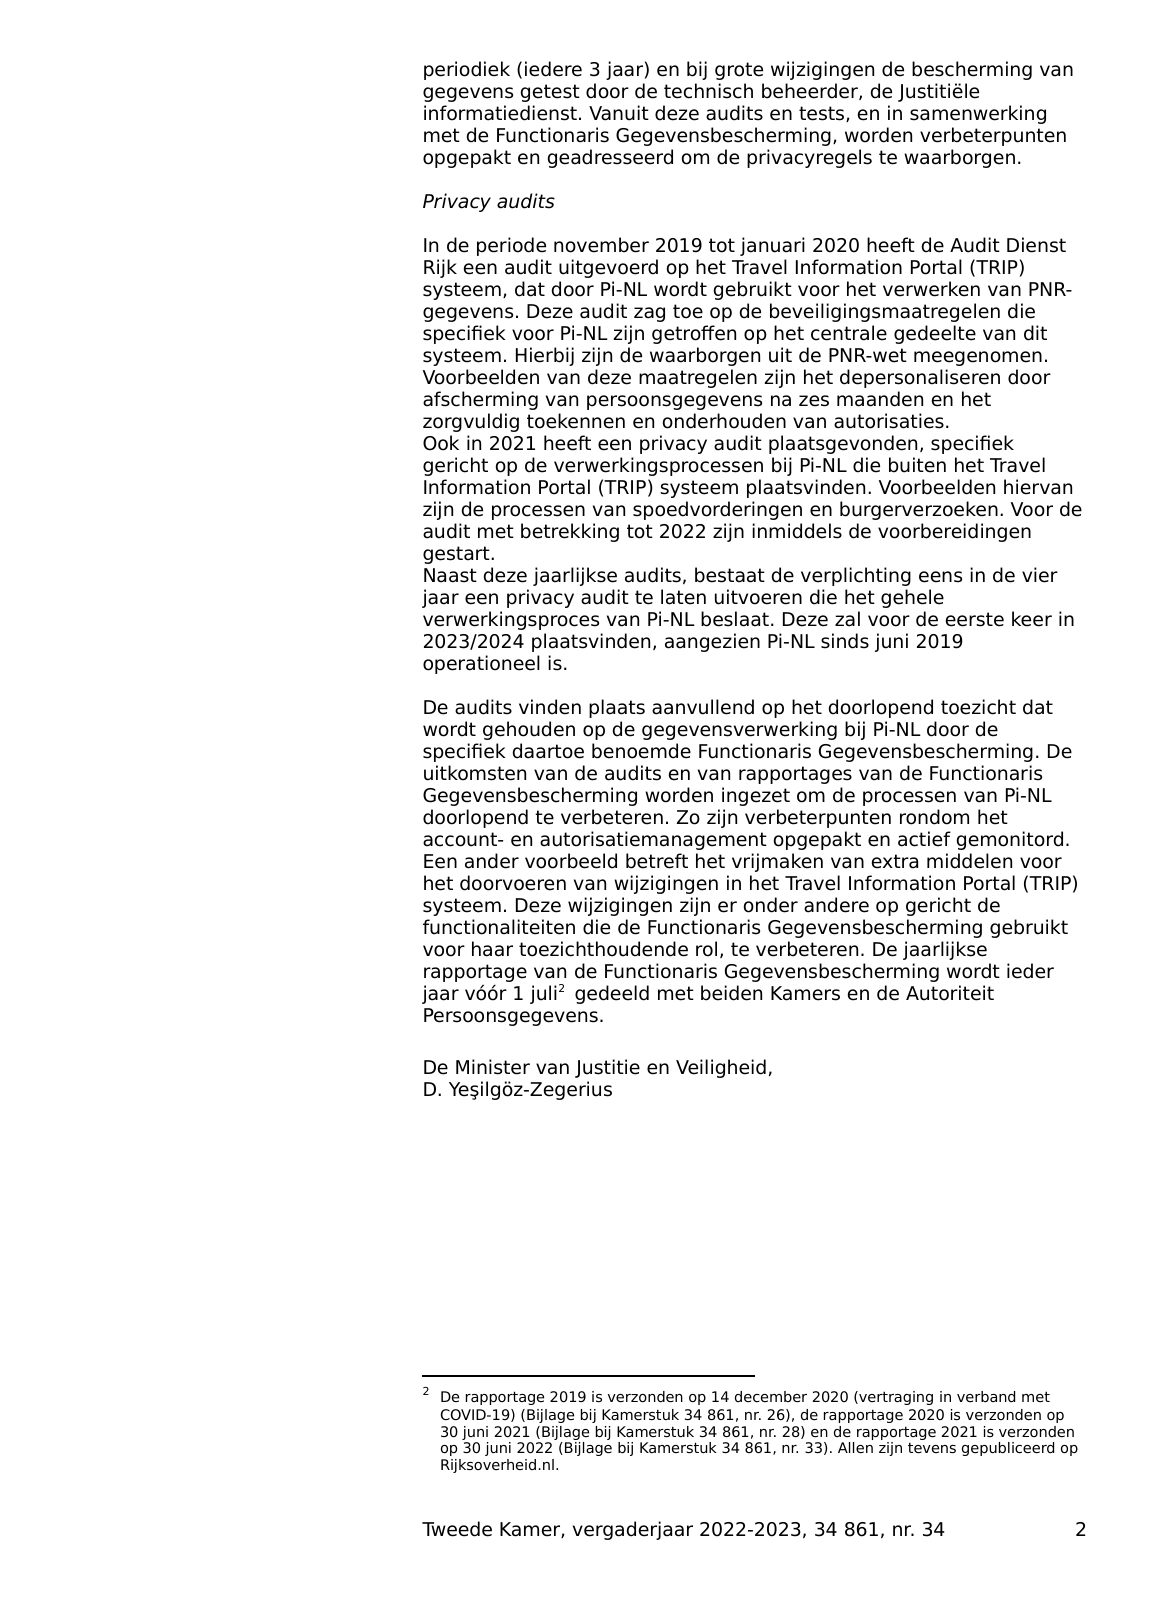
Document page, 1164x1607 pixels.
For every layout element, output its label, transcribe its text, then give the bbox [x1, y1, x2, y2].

text De Minister van Justitie en Veiligheid, D. Yeşilgöz-Zegerius [422, 1057, 1087, 1101]
text De rapportage 2019 is verzonden op 14 december 2020 (vertraging in verband met COVID-19) (Bijlage bij Kamerstuk 34 861, nr. 26), de rapportage 2020 is verzonden op 30 juni 2021 (Bijlage bij Kamerstuk 34 861, nr. 28) en de rapportage 2021 is verzonden op 30 juni 2022 (Bijlage bij Kamerstuk 34 861, nr. 33). Allen zijn tevens gepubliceerd op Rijksoverheid.nl. [422, 1385, 1087, 1474]
text periodiek (iedere 3 jaar) en bij grote wijzigingen de bescherming van gegevens getest door de technisch beheerder, de Justitiële informatiedienst. Vanuit deze audits en tests, en in samenwerking met de Functionaris Gegevensbescherming, worden verbeterpunten opgepakt en geadresseerd om de privacyregels te waarborgen. [422, 59, 1087, 169]
text In de periode november 2019 tot januari 2020 heeft de Audit Dienst Rijk een audit uitgevoerd op het Travel Information Portal (TRIP) systeem, dat door Pi-NL wordt gebruikt voor het verwerken van PNR-gegevens. Deze audit zag toe op de beveiligingsmaatregelen die specifiek voor Pi-NL zijn getroffen op het centrale gedeelte van dit systeem. Hierbij zijn de waarborgen uit de PNR-wet meegenomen. Voorbeelden van deze maatregelen zijn het depersonaliseren door afscherming van persoonsgegevens na zes maanden en het zorgvuldig toekennen en onderhouden van autorisaties. [422, 235, 1087, 433]
text De audits vinden plaats aanvullend op het doorlopend toezicht dat wordt gehouden op de gegevensverwerking bij Pi-NL door de specifiek daartoe benoemde Functionaris Gegevensbescherming. De uitkomsten van de audits en van rapportages van de Functionaris Gegevensbescherming worden ingezet om de processen van Pi-NL doorlopend te verbeteren. Zo zijn verbeterpunten rondom het account- en autorisatiemanagement opgepakt en actief gemonitord. Een ander voorbeeld betreft het vrijmaken van extra middelen voor het doorvoeren van wijzigingen in het Travel Information Portal (TRIP) systeem. Deze wijzigingen zijn er onder andere op gericht de functionaliteiten die de Functionaris Gegevensbescherming gebruikt voor haar toezichthoudende rol, te verbeteren. De jaarlijkse rapportage van de Functionaris Gegevensbescherming wordt ieder jaar vóór 1 juli gedeeld met beiden Kamers en de Autoriteit Persoonsgegevens. [422, 697, 1087, 1027]
subtitle Privacy audits [422, 191, 1087, 213]
text Ook in 2021 heeft een privacy audit plaatsgevonden, specifiek gericht op de verwerkingsprocessen bij Pi-NL die buiten het Travel Information Portal (TRIP) systeem plaatsvinden. Voorbeelden hiervan zijn de processen van spoedvorderingen en burgerverzoeken. Voor de audit met betrekking tot 2022 zijn inmiddels de voorbereidingen gestart. [422, 433, 1087, 565]
text Naast deze jaarlijkse audits, bestaat de verplichting eens in de vier jaar een privacy audit te laten uitvoeren die het gehele verwerkingsproces van Pi-NL beslaat. Deze zal voor de eerste keer in 2023/2024 plaatsvinden, aangezien Pi-NL sinds juni 2019 operationeel is. [422, 565, 1087, 675]
